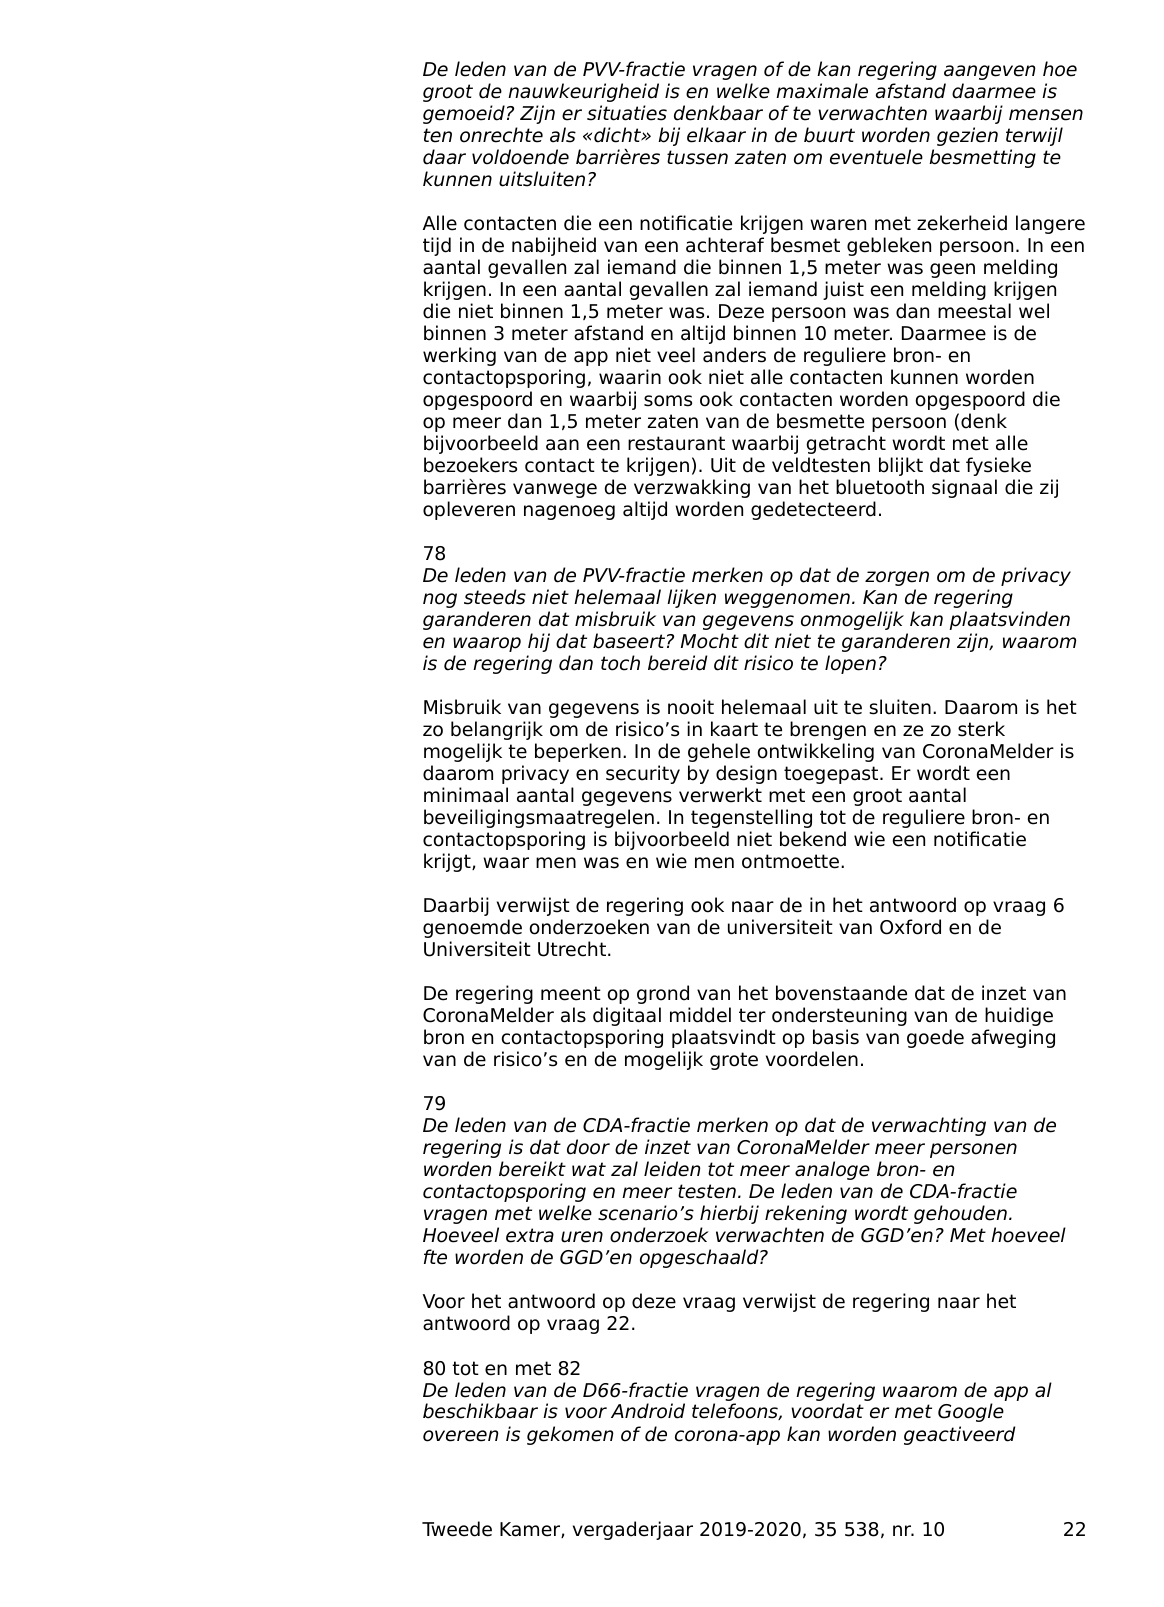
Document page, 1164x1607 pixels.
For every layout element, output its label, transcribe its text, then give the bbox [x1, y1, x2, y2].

text Misbruik van gegevens is nooit helemaal uit te sluiten. Daarom is het zo belangrijk om de risico’s in kaart te brengen en ze zo sterk mogelijk te beperken. In de gehele ontwikkeling van CoronaMelder is daarom privacy en security by design toegepast. Er wordt een minimaal aantal gegevens verwerkt met een groot aantal beveiligingsmaatregelen. In tegenstelling tot de reguliere bron- en contactopsporing is bijvoorbeeld niet bekend wie een notificatie krijgt, waar men was en wie men ontmoette. [422, 697, 1087, 873]
text Daarbij verwijst de regering ook naar de in het antwoord op vraag 6 genoemde onderzoeken van de universiteit van Oxford en de Universiteit Utrecht. [422, 895, 1087, 961]
text Alle contacten die een notificatie krijgen waren met zekerheid langere tijd in de nabijheid van een achteraf besmet gebleken persoon. In een aantal gevallen zal iemand die binnen 1,5 meter was geen melding krijgen. In een aantal gevallen zal iemand juist een melding krijgen die niet binnen 1,5 meter was. Deze persoon was dan meestal wel binnen 3 meter afstand en altijd binnen 10 meter. Daarmee is de werking van de app niet veel anders de reguliere bron- en contactopsporing, waarin ook niet alle contacten kunnen worden opgespoord en waarbij soms ook contacten worden opgespoord die op meer dan 1,5 meter zaten van de besmette persoon (denk bijvoorbeeld aan een restaurant waarbij getracht wordt met alle bezoekers contact te krijgen). Uit de veldtesten blijkt dat fysieke barrières vanwege de verzwakking van het bluetooth signaal die zij opleveren nagenoeg altijd worden gedetecteerd. [422, 213, 1087, 521]
text De leden van de PVV-fractie vragen of de kan regering aangeven hoe groot de nauwkeurigheid is en welke maximale afstand daarmee is gemoeid? Zijn er situaties denkbaar of te verwachten waarbij mensen ten onrechte als «dicht» bij elkaar in de buurt worden gezien terwijl daar voldoende barrières tussen zaten om eventuele besmetting te kunnen uitsluiten? [422, 59, 1087, 191]
text Voor het antwoord op deze vraag verwijst de regering naar het antwoord op vraag 22. [422, 1291, 1087, 1335]
text 78 [422, 543, 1087, 565]
text De regering meent op grond van het bovenstaande dat de inzet van CoronaMelder als digitaal middel ter ondersteuning van de huidige bron en contactopsporing plaatsvindt op basis van goede afweging van de risico’s en de mogelijk grote voordelen. [422, 983, 1087, 1071]
text 80 tot en met 82 [422, 1357, 1087, 1379]
text De leden van de D66-fractie vragen de regering waarom de app al beschikbaar is voor Android telefoons, voordat er met Google overeen is gekomen of de corona-app kan worden geactiveerd [422, 1379, 1087, 1445]
text 79 [422, 1093, 1087, 1115]
text De leden van de PVV-fractie merken op dat de zorgen om de privacy nog steeds niet helemaal lijken weggenomen. Kan de regering garanderen dat misbruik van gegevens onmogelijk kan plaatsvinden en waarop hij dat baseert? Mocht dit niet te garanderen zijn, waarom is de regering dan toch bereid dit risico te lopen? [422, 565, 1087, 675]
text De leden van de CDA-fractie merken op dat de verwachting van de regering is dat door de inzet van CoronaMelder meer personen worden bereikt wat zal leiden tot meer analoge bron- en contactopsporing en meer testen. De leden van de CDA-fractie vragen met welke scenario’s hierbij rekening wordt gehouden. Hoeveel extra uren onderzoek verwachten de GGD’en? Met hoeveel fte worden de GGD’en opgeschaald? [422, 1115, 1087, 1269]
